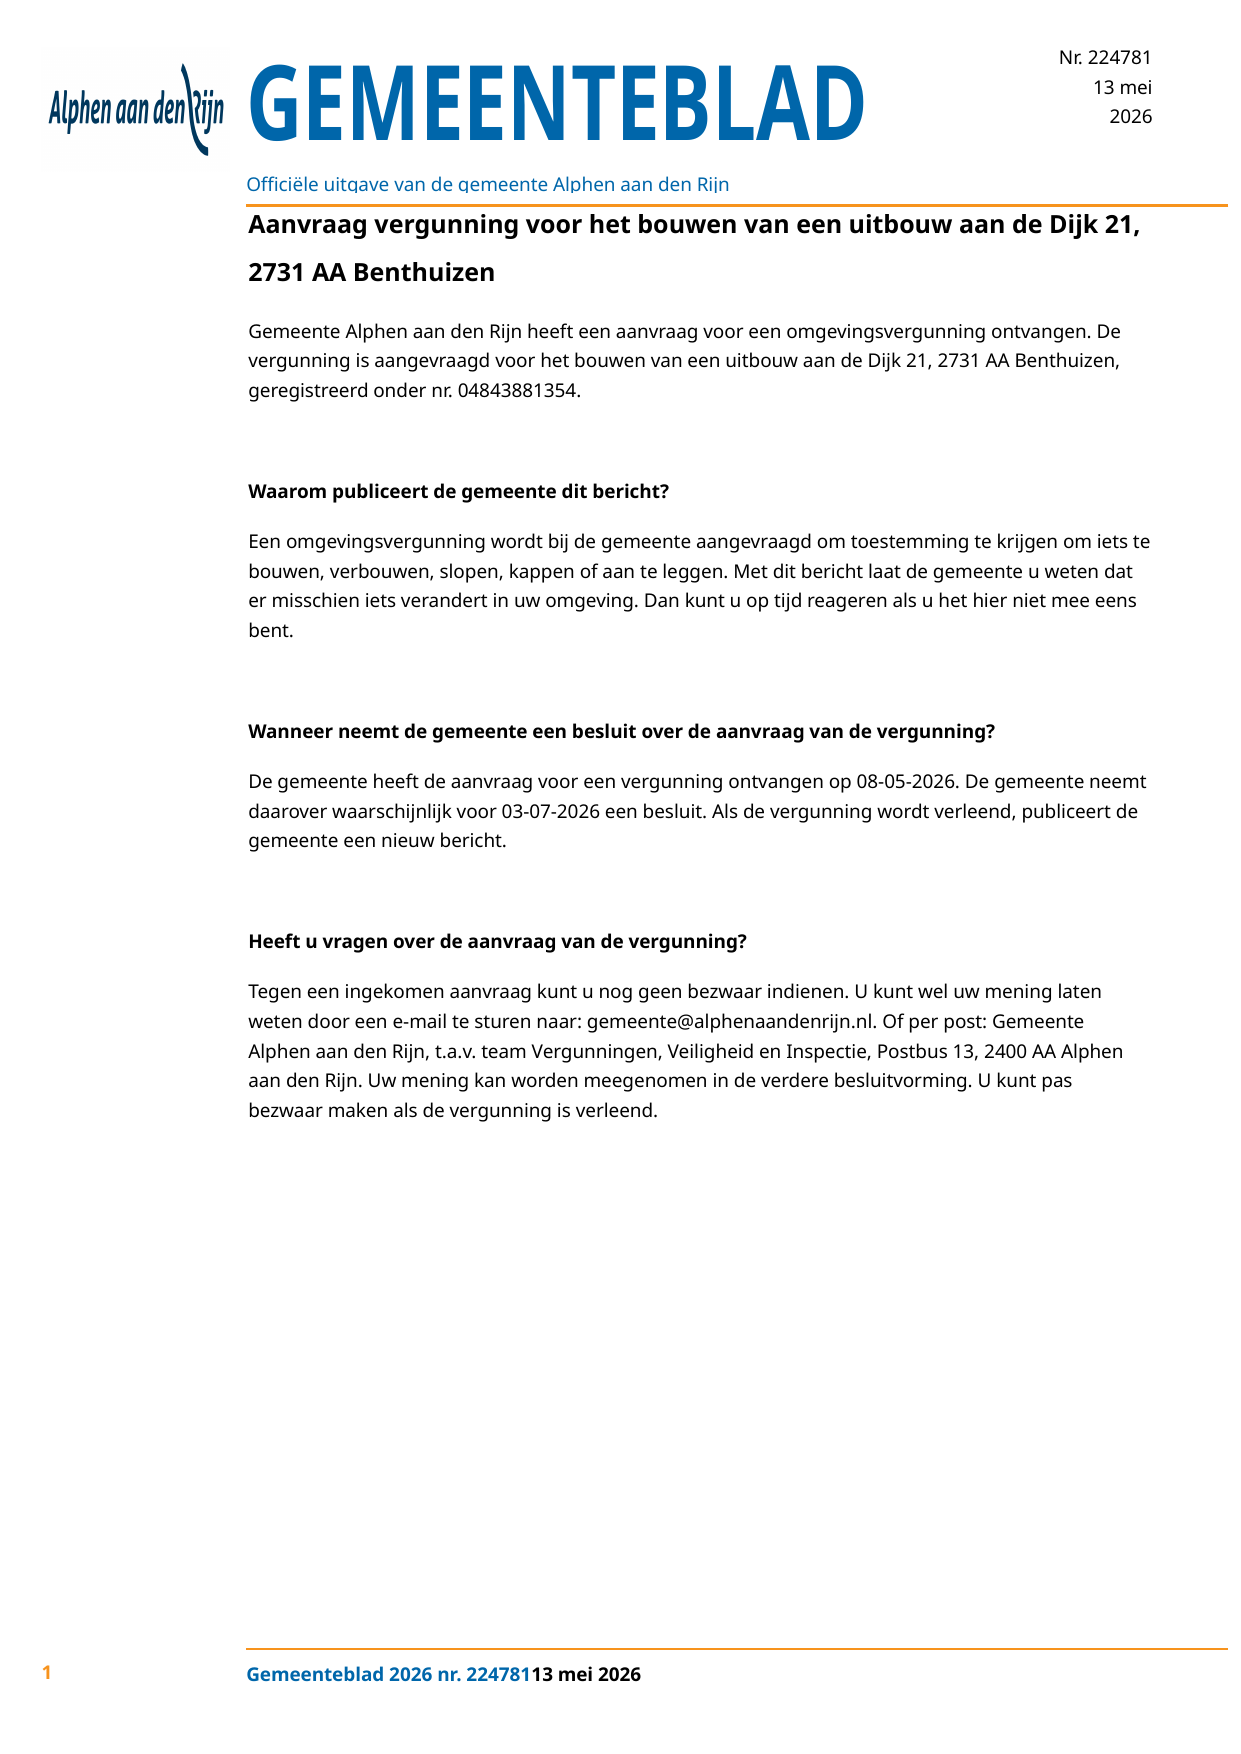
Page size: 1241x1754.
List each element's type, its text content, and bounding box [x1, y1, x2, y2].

text Gemeente Alphen aan den Rijn heeft een aanvraag voor een omgevingsvergunning ontvangen. De vergunning is aangevraagd voor het bouwen van een uitbouw aan de Dijk 21, 2731 AA Benthuizen, geregistreerd onder nr. 04843881354. [248, 318, 1152, 403]
text Een omgevingsvergunning wordt bij de gemeente aangevraagd om toestemming te krijgen om iets te bouwen, verbouwen, slopen, kappen of aan te leggen. Met dit bericht laat de gemeente u weten dat er misschien iets verandert in uw omgeving. Dan kunt u op tijd reageren als u het hier niet mee eens bent. [248, 528, 1152, 643]
text Wanneer neemt de gemeente een besluit over de aanvraag van de vergunning? [248, 718, 1152, 744]
text Tegen een ingekomen aanvraag kunt u nog geen bezwaar indienen. U kunt wel uw mening laten weten door een e-mail te sturen naar: gemeente@alphenaandenrijn.nl. Of per post: Gemeente Alphen aan den Rijn, t.a.v. team Vergunningen, Veiligheid en Inspectie, Postbus 13, 2400 AA Alphen aan den Rijn. Uw mening kan worden meegenomen in de verdere besluitvorming. U kunt pas bezwaar maken als de vergunning is verleend. [248, 979, 1152, 1123]
text Waarom publiceert de gemeente dit bericht? [248, 478, 1152, 504]
picture [41, 47, 231, 172]
text De gemeente heeft de aanvraag voor een vergunning ontvangen op 08-05-2026. De gemeente neemt daarover waarschijnlijk voor 03-07-2026 een besluit. Als de vergunning wordt verleend, publiceert de gemeente een nieuw bericht. [248, 768, 1152, 853]
text Heeft u vragen over de aanvraag van de vergunning? [248, 928, 1152, 954]
text Aanvraag vergunning voor het bouwen van een uitbouw aan de Dijk 21, 2731 AA Benthuizen [248, 207, 1152, 288]
